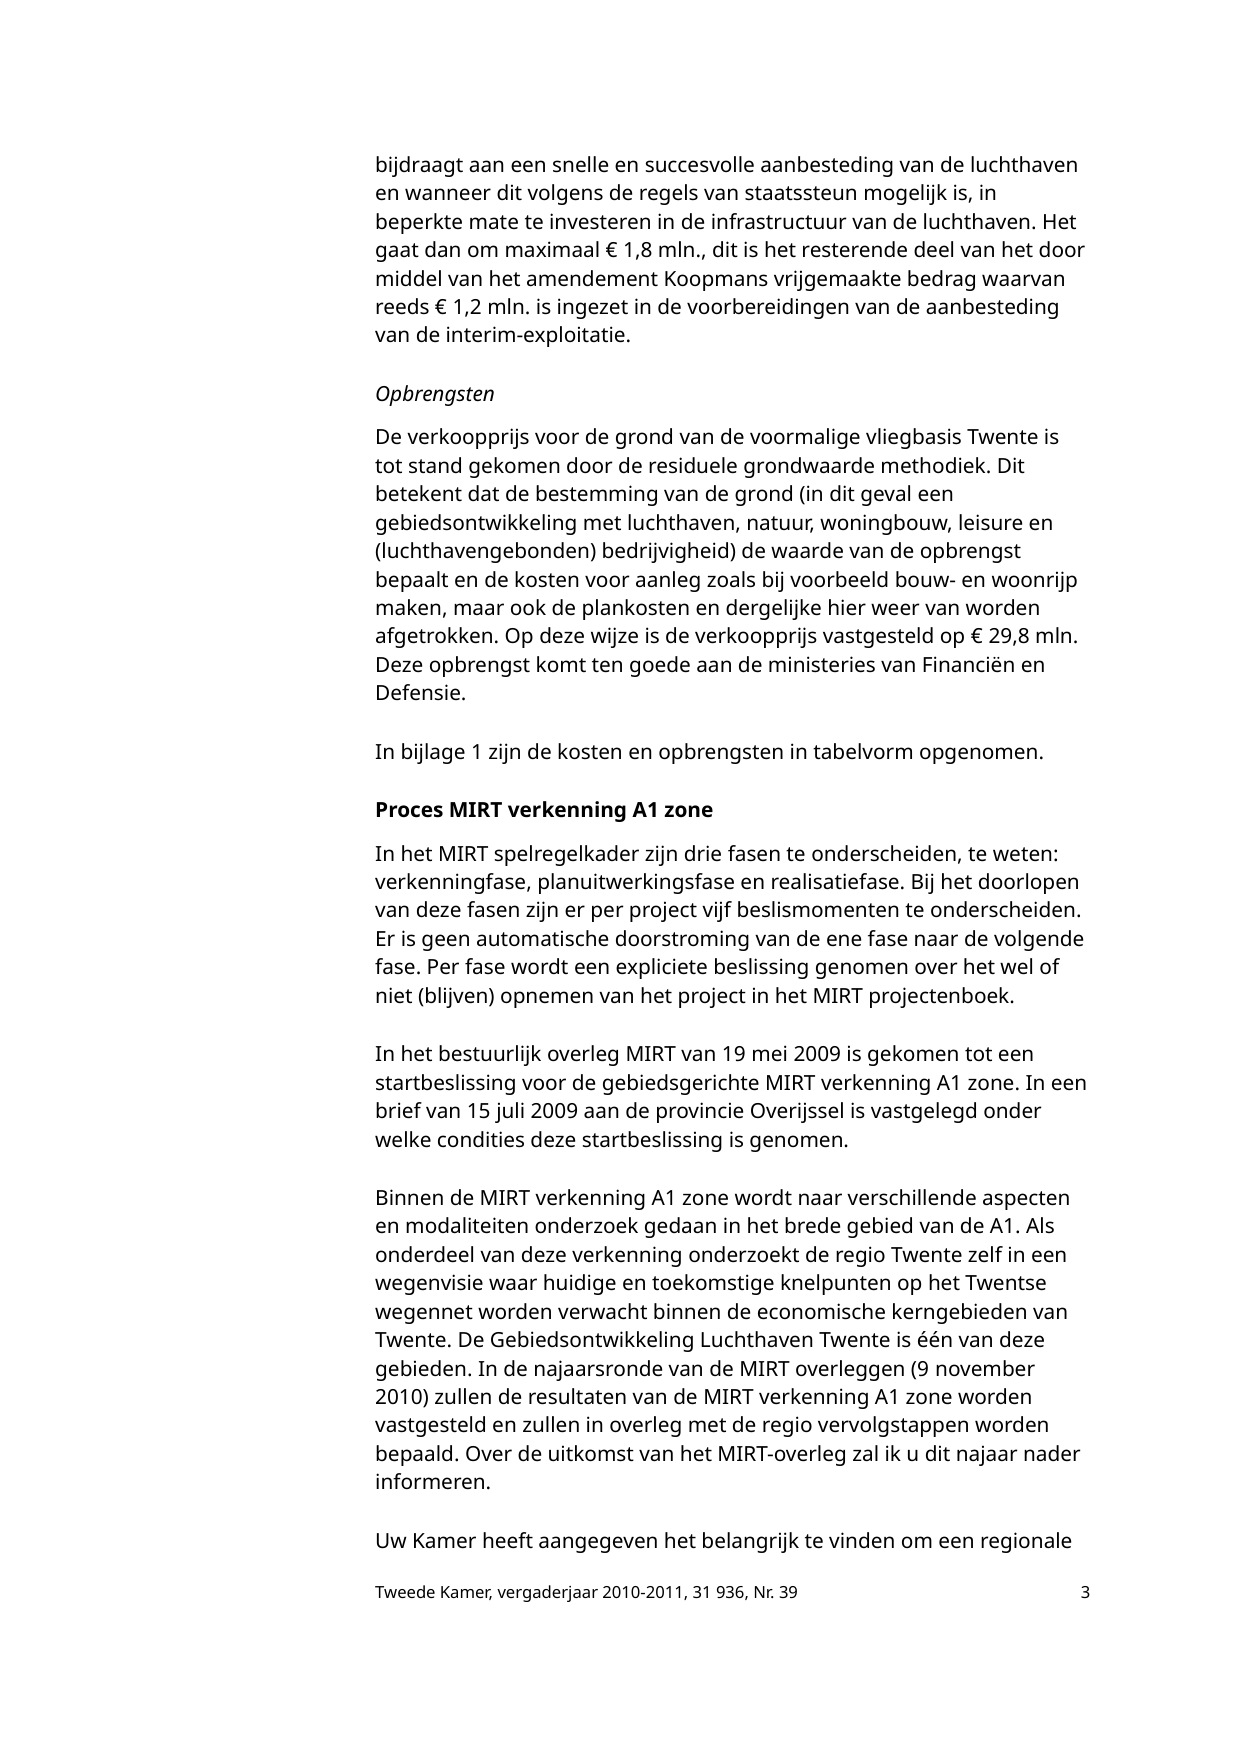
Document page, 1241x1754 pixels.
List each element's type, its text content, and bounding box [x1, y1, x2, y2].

text In het MIRT spelregelkader zijn drie fasen te onderscheiden, te weten: verkenningfase, planuitwerkingsfase en realisatiefase. Bij het doorlopen van deze fasen zijn er per project vijf beslismomenten te onderscheiden. Er is geen automatische doorstroming van de ene fase naar de volgende fase. Per fase wordt een expliciete beslissing genomen over het wel of niet (blijven) opnemen van het project in het MIRT projectenboek. [375, 839, 1090, 1009]
text Binnen de MIRT verkenning A1 zone wordt naar verschillende aspecten en modaliteiten onderzoek gedaan in het brede gebied van de A1. Als onderdeel van deze verkenning onderzoekt de regio Twente zelf in een wegenvisie waar huidige en toekomstige knelpunten op het Twentse wegennet worden verwacht binnen de economische kerngebieden van Twente. De Gebiedsontwikkeling Luchthaven Twente is één van deze gebieden. In de najaarsronde van de MIRT overleggen (9 november 2010) zullen de resultaten van de MIRT verkenning A1 zone worden vastgesteld en zullen in overleg met de regio vervolgstappen worden bepaald. Over de uitkomst van het MIRT-overleg zal ik u dit najaar nader informeren. [375, 1183, 1090, 1496]
text Uw Kamer heeft aangegeven het belangrijk te vinden om een regionale [375, 1526, 1090, 1554]
text Proces MIRT verkenning A1 zone [375, 795, 1090, 824]
text De verkoopprijs voor de grond van de voormalige vliegbasis Twente is tot stand gekomen door de residuele grondwaarde methodiek. Dit betekent dat de bestemming van de grond (in dit geval een gebiedsontwikkeling met luchthaven, natuur, woningbouw, leisure en (luchthavengebonden) bedrijvigheid) de waarde van de opbrengst bepaalt en de kosten voor aanleg zoals bij voorbeeld bouw- en woonrijp maken, maar ook de plankosten en dergelijke hier weer van worden afgetrokken. Op deze wijze is de verkoopprijs vastgesteld op € 29,8 mln. Deze opbrengst komt ten goede aan de ministeries van Financiën en Defensie. [375, 422, 1090, 707]
text In het bestuurlijk overleg MIRT van 19 mei 2009 is gekomen tot een startbeslissing voor de gebiedsgerichte MIRT verkenning A1 zone. In een brief van 15 juli 2009 aan de provincie Overijssel is vastgelegd onder welke condities deze startbeslissing is genomen. [375, 1039, 1090, 1153]
text Opbrengsten [375, 379, 1090, 407]
text In bijlage 1 zijn de kosten en opbrengsten in tabelvorm opgenomen. [375, 737, 1090, 765]
text bijdraagt aan een snelle en succesvolle aanbesteding van de luchthaven en wanneer dit volgens de regels van staatssteun mogelijk is, in beperkte mate te investeren in de infrastructuur van de luchthaven. Het gaat dan om maximaal € 1,8 mln., dit is het resterende deel van het door middel van het amendement Koopmans vrijgemaakte bedrag waarvan reeds € 1,2 mln. is ingezet in de voorbereidingen van de aanbesteding van de interim-exploitatie. [375, 150, 1090, 349]
